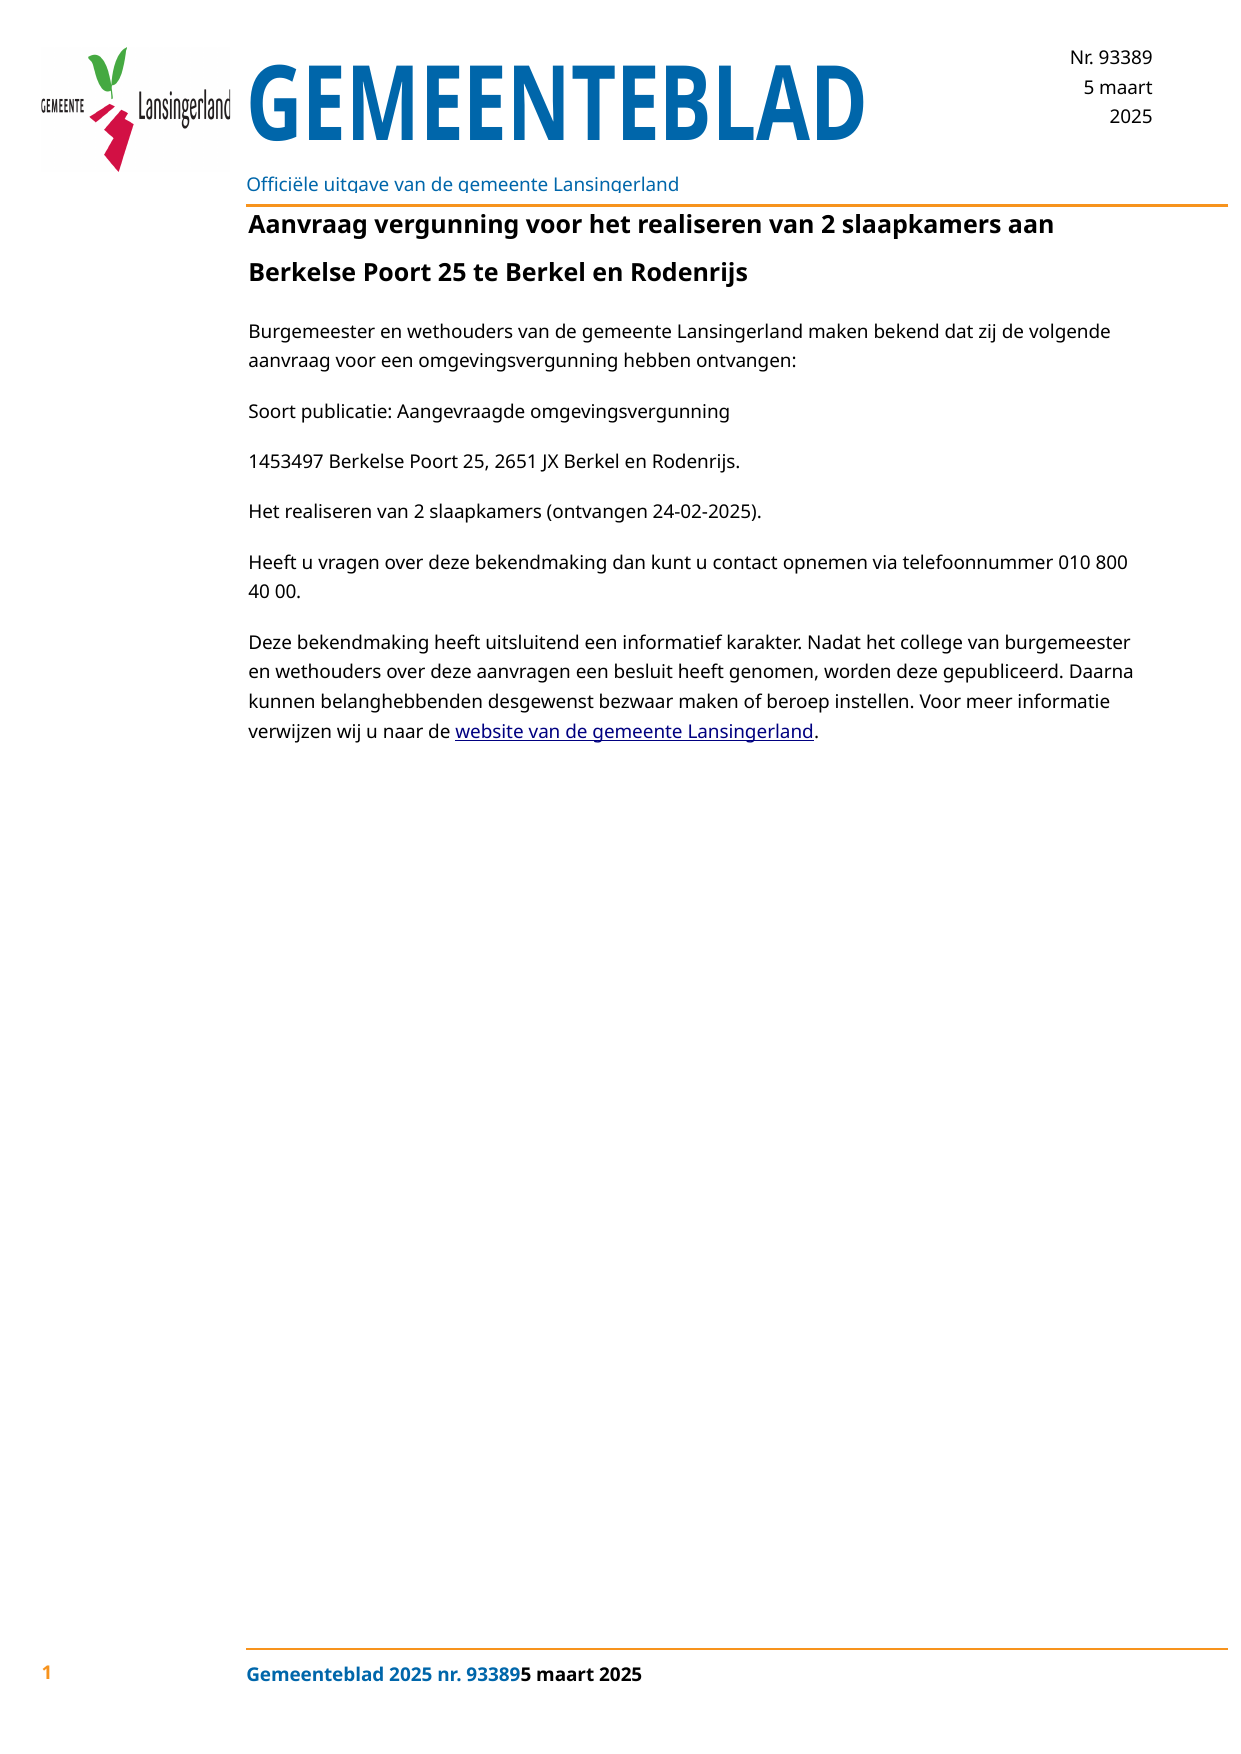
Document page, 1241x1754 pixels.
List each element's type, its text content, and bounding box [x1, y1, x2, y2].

text 1453497 Berkelse Poort 25, 2651 JX Berkel en Rodenrijs. [248, 448, 1152, 474]
text Burgemeester en wethouders van de gemeente Lansingerland maken bekend dat zij de volgende aanvraag voor een omgevingsvergunning hebben ontvangen: [248, 318, 1152, 373]
text Deze bekendmaking heeft uitsluitend een informatief karakter. Nadat het college van burgemeester en wethouders over deze aanvragen een besluit heeft genomen, worden deze gepubliceerd. Daarna kunnen belanghebbenden desgewenst bezwaar maken of beroep instellen. Voor meer informatie verwijzen wij u naar de website van de gemeente Lansingerland. [248, 629, 1152, 744]
text Heeft u vragen over deze bekendmaking dan kunt u contact opnemen via telefoonnummer 010 800 40 00. [248, 549, 1152, 604]
picture [41, 47, 231, 172]
text Het realiseren van 2 slaapkamers (ontvangen 24-02-2025). [248, 499, 1152, 524]
text Aanvraag vergunning voor het realiseren van 2 slaapkamers aan Berkelse Poort 25 te Berkel en Rodenrijs [248, 207, 1152, 288]
text Soort publicatie: Aangevraagde omgevingsvergunning [248, 398, 1152, 424]
